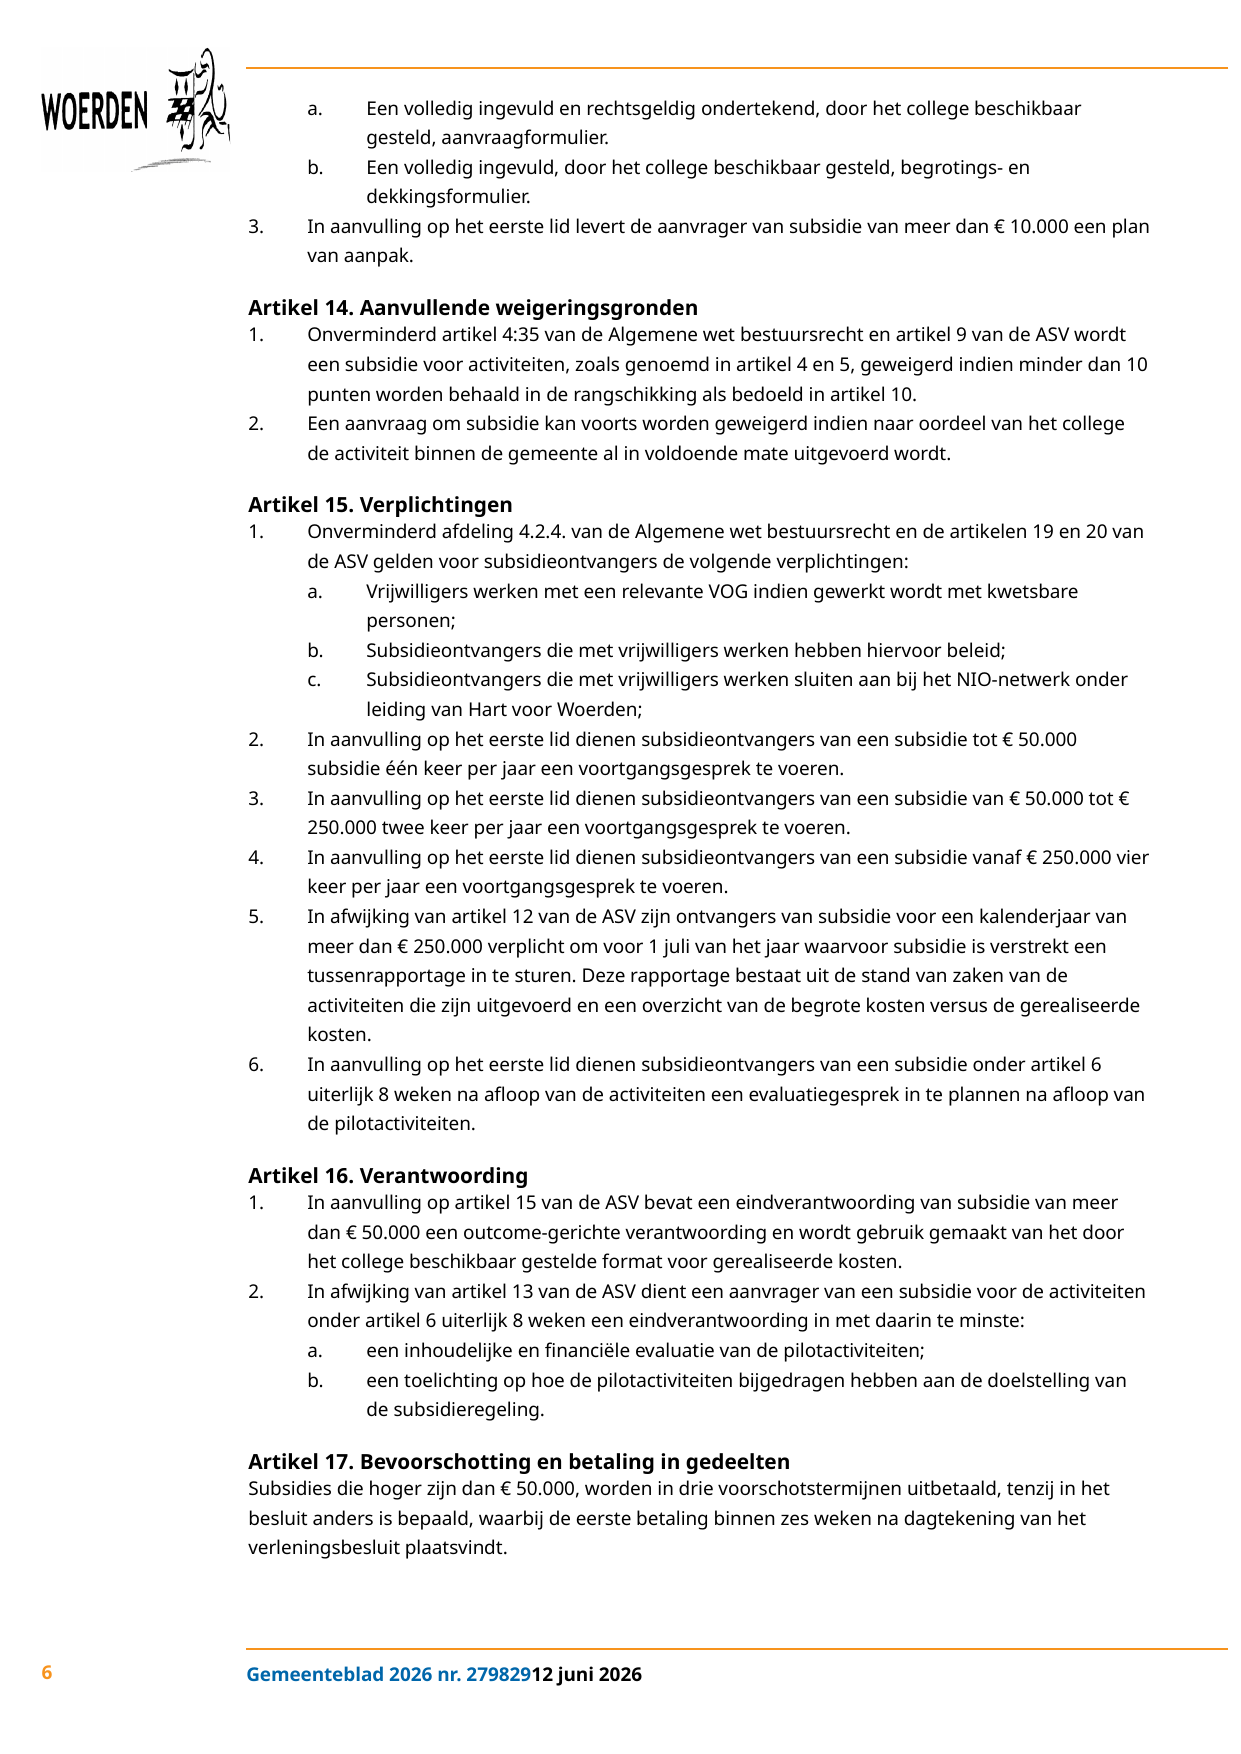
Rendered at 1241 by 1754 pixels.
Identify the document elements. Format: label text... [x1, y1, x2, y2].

text Artikel 17. Bevoorschotting en betaling in gedeelten [248, 1447, 1152, 1475]
text Artikel 15. Verplichtingen [248, 490, 1152, 519]
list In aanvulling op het eerste lid levert de aanvrager van subsidie van meer dan € 10.000 een plan van aanpak. [248, 213, 1152, 268]
list In afwijking van artikel 12 van de ASV zijn ontvangers van subsidie voor een kalenderjaar van meer dan € 250.000 verplicht om voor 1 juli van het jaar waarvoor subsidie is verstrekt een tussenrapportage in te sturen. Deze rapportage bestaat uit de stand van zaken van de activiteiten die zijn uitgevoerd en een overzicht van de begrote kosten versus de gerealiseerde kosten. [248, 903, 1152, 1047]
text Subsidies die hoger zijn dan € 50.000, worden in drie voorschotstermijnen uitbetaald, tenzij in het besluit anders is bepaald, waarbij de eerste betaling binnen zes weken na dagtekening van het verleningsbesluit plaatsvindt. [248, 1475, 1152, 1560]
list In aanvulling op het eerste lid dienen subsidieontvangers van een subsidie tot € 50.000 subsidie één keer per jaar een voortgangsgesprek te voeren. [248, 726, 1152, 781]
list Onverminderd afdeling 4.2.4. van de Algemene wet bestuursrecht en de artikelen 19 en 20 van de ASV gelden voor subsidieontvangers de volgende verplichtingen: [248, 519, 1152, 574]
list In aanvulling op artikel 15 van de ASV bevat een eindverantwoording van subsidie van meer dan € 50.000 een outcome-gerichte verantwoording en wordt gebruik gemaakt van het door het college beschikbaar gestelde format voor gerealiseerde kosten. [248, 1189, 1152, 1274]
list Onverminderd artikel 4:35 van de Algemene wet bestuursrecht en artikel 9 van de ASV wordt een subsidie voor activiteiten, zoals genoemd in artikel 4 en 5, geweigerd indien minder dan 10 punten worden behaald in de rangschikking als bedoeld in artikel 10. [248, 322, 1152, 406]
list In aanvulling op het eerste lid dienen subsidieontvangers van een subsidie vanaf € 250.000 vier keer per jaar een voortgangsgesprek te voeren. [248, 844, 1152, 899]
list Een volledig ingevuld en rechtsgeldig ondertekend, door het college beschikbaar gesteld, aanvraagformulier. [307, 95, 1152, 150]
list Een volledig ingevuld, door het college beschikbaar gesteld, begrotings- en dekkingsformulier. [307, 154, 1152, 209]
list In aanvulling op het eerste lid dienen subsidieontvangers van een subsidie van € 50.000 tot € 250.000 twee keer per jaar een voortgangsgesprek te voeren. [248, 785, 1152, 840]
list Een aanvraag om subsidie kan voorts worden geweigerd indien naar oordeel van het college de activiteit binnen de gemeente al in voldoende mate uitgevoerd wordt. [248, 410, 1152, 466]
list Subsidieontvangers die met vrijwilligers werken sluiten aan bij het NIO-netwerk onder leiding van Hart voor Woerden; [307, 667, 1152, 722]
text Artikel 16. Verantwoording [248, 1161, 1152, 1189]
text Artikel 14. Aanvullende weigeringsgronden [248, 293, 1152, 322]
list In afwijking van artikel 13 van de ASV dient een aanvrager van een subsidie voor de activiteiten onder artikel 6 uiterlijk 8 weken een eindverantwoording in met daarin te minste: [248, 1278, 1152, 1333]
list een toelichting op hoe de pilotactiviteiten bijgedragen hebben aan de doelstelling van de subsidieregeling. [307, 1367, 1152, 1422]
list Subsidieontvangers die met vrijwilligers werken hebben hiervoor beleid; [307, 637, 1152, 663]
list een inhoudelijke en financiële evaluatie van de pilotactiviteiten; [307, 1337, 1152, 1363]
list In aanvulling op het eerste lid dienen subsidieontvangers van een subsidie onder artikel 6 uiterlijk 8 weken na afloop van de activiteiten een evaluatiegesprek in te plannen na afloop van de pilotactiviteiten. [248, 1051, 1152, 1136]
list Vrijwilligers werken met een relevante VOG indien gewerkt wordt met kwetsbare personen; [307, 578, 1152, 633]
picture [41, 47, 231, 172]
